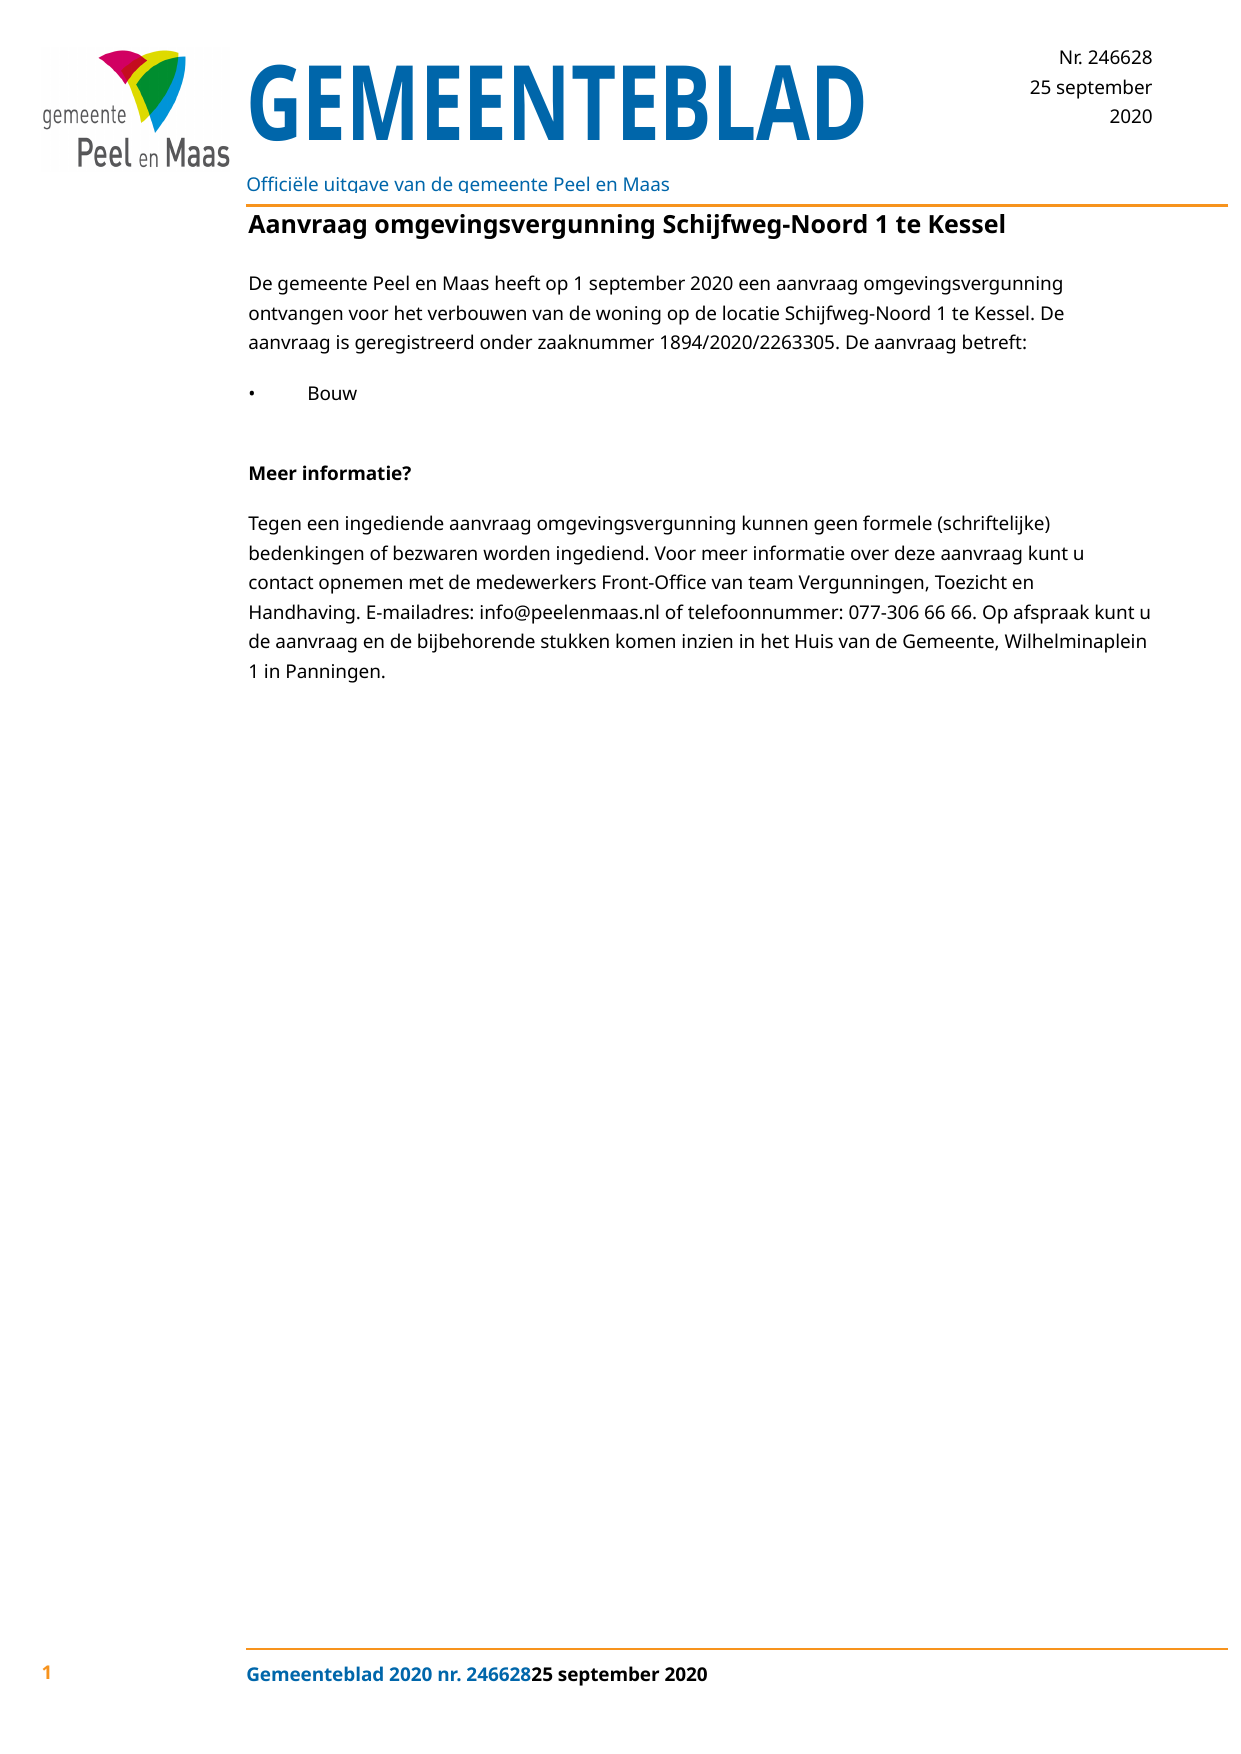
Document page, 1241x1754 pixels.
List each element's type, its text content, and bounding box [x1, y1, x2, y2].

text Tegen een ingediende aanvraag omgevingsvergunning kunnen geen formele (schriftelijke) bedenkingen of bezwaren worden ingediend. Voor meer informatie over deze aanvraag kunt u contact opnemen met de medewerkers Front-Office van team Vergunningen, Toezicht en Handhaving. E-mailadres: info@peelenmaas.nl of telefoonnummer: 077-306 66 66. Op afspraak kunt u de aanvraag en de bijbehorende stukken komen inzien in het Huis van de Gemeente, Wilhelminaplein 1 in Panningen. [248, 510, 1152, 684]
list Bouw [248, 380, 1152, 406]
text Meer informatie? [248, 460, 1152, 486]
picture [41, 47, 231, 172]
text Aanvraag omgevingsvergunning Schijfweg-Noord 1 te Kessel [248, 207, 1152, 241]
text De gemeente Peel en Maas heeft op 1 september 2020 een aanvraag omgevingsvergunning ontvangen voor het verbouwen van de woning op de locatie Schijfweg-Noord 1 te Kessel. De aanvraag is geregistreerd onder zaaknummer 1894/2020/2263305. De aanvraag betreft: [248, 270, 1152, 355]
